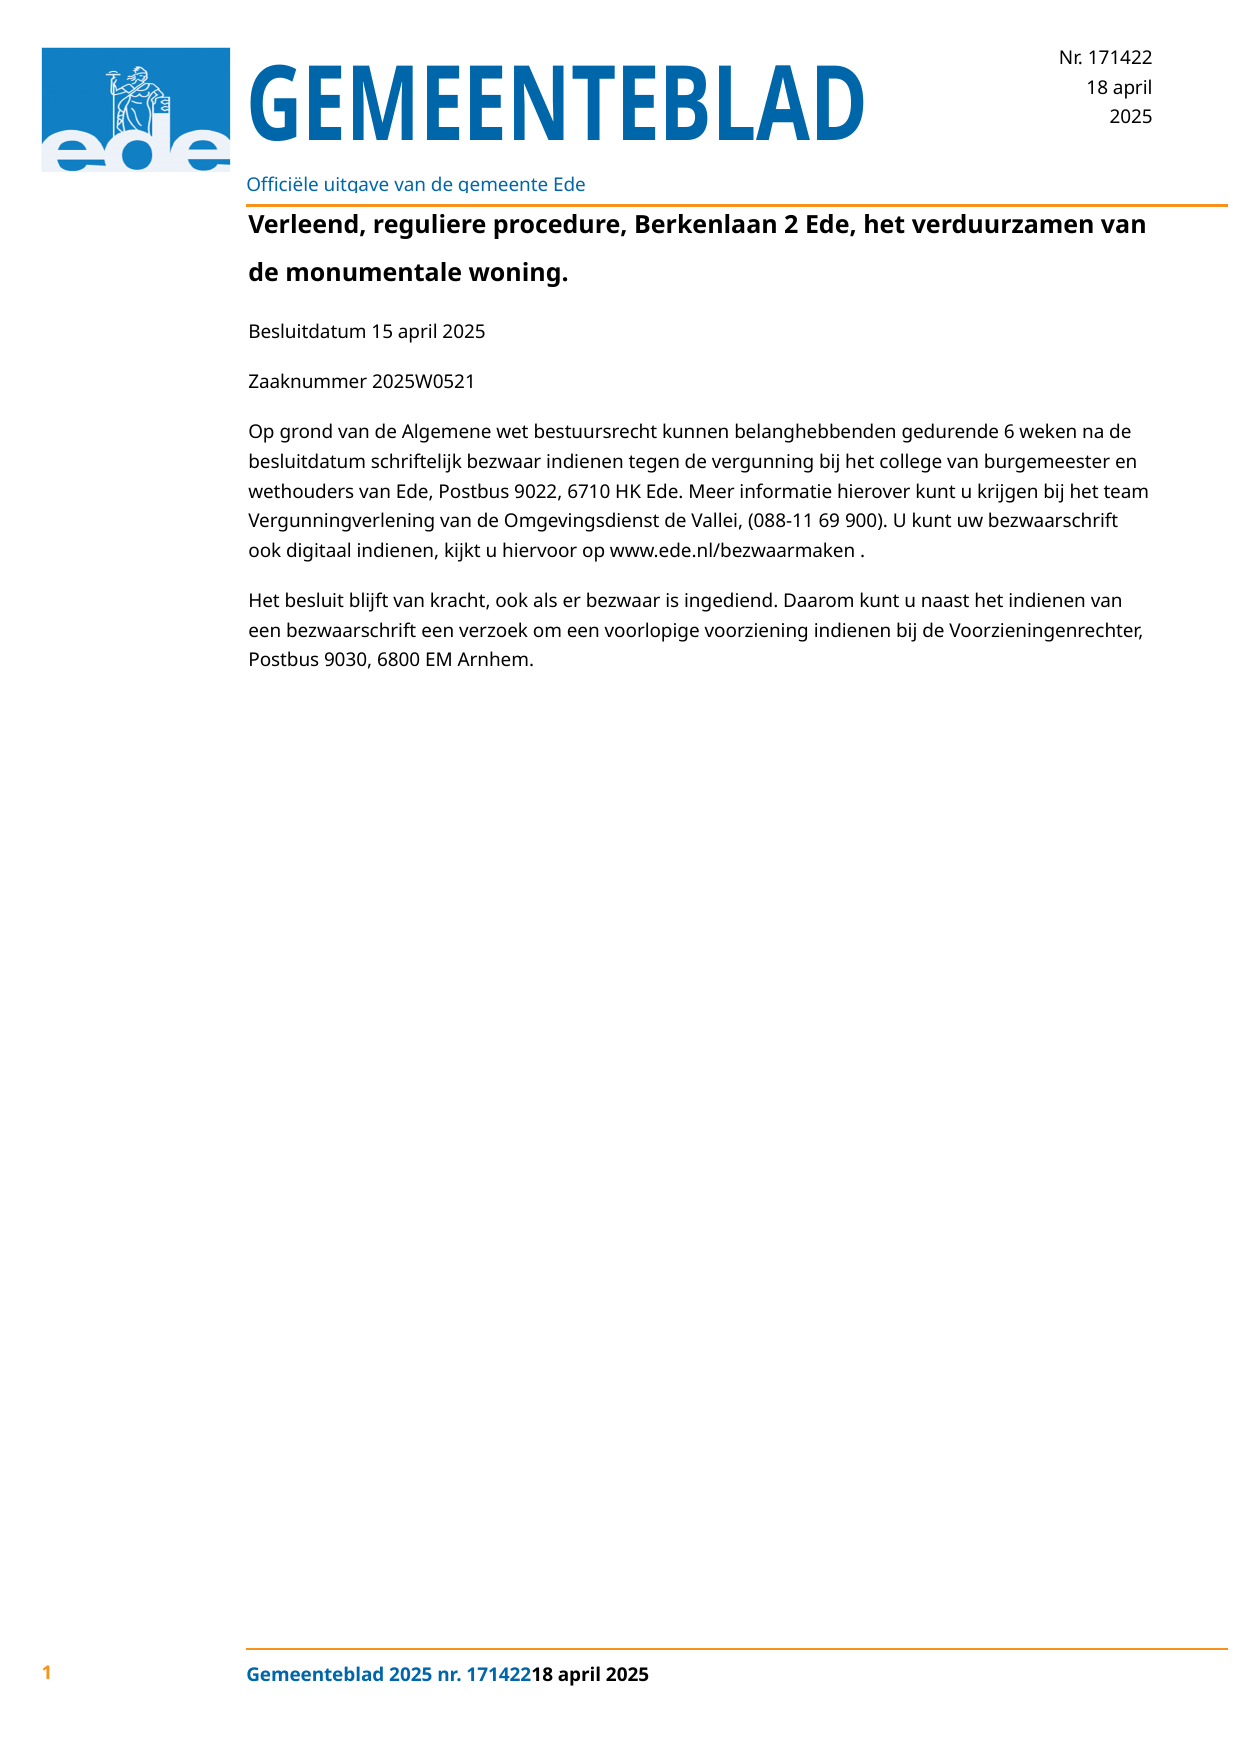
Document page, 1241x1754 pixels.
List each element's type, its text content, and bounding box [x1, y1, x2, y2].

text Op grond van de Algemene wet bestuursrecht kunnen belanghebbenden gedurende 6 weken na de besluitdatum schriftelijk bezwaar indienen tegen de vergunning bij het college van burgemeester en wethouders van Ede, Postbus 9022, 6710 HK Ede. Meer informatie hierover kunt u krijgen bij het team Vergunningverlening van de Omgevingsdienst de Vallei, (088-11 69 900). U kunt uw bezwaarschrift ook digitaal indienen, kijkt u hiervoor op www.ede.nl/bezwaarmaken . [248, 419, 1152, 563]
text Zaaknummer 2025W0521 [248, 368, 1152, 394]
text Verleend, reguliere procedure, Berkenlaan 2 Ede, het verduurzamen van de monumentale woning. [248, 207, 1152, 288]
picture [41, 47, 231, 172]
text Het besluit blijft van kracht, ook als er bezwaar is ingediend. Daarom kunt u naast het indienen van een bezwaarschrift een verzoek om een voorlopige voorziening indienen bij de Voorzieningenrechter, Postbus 9030, 6800 EM Arnhem. [248, 587, 1152, 672]
text Besluitdatum 15 april 2025 [248, 318, 1152, 344]
